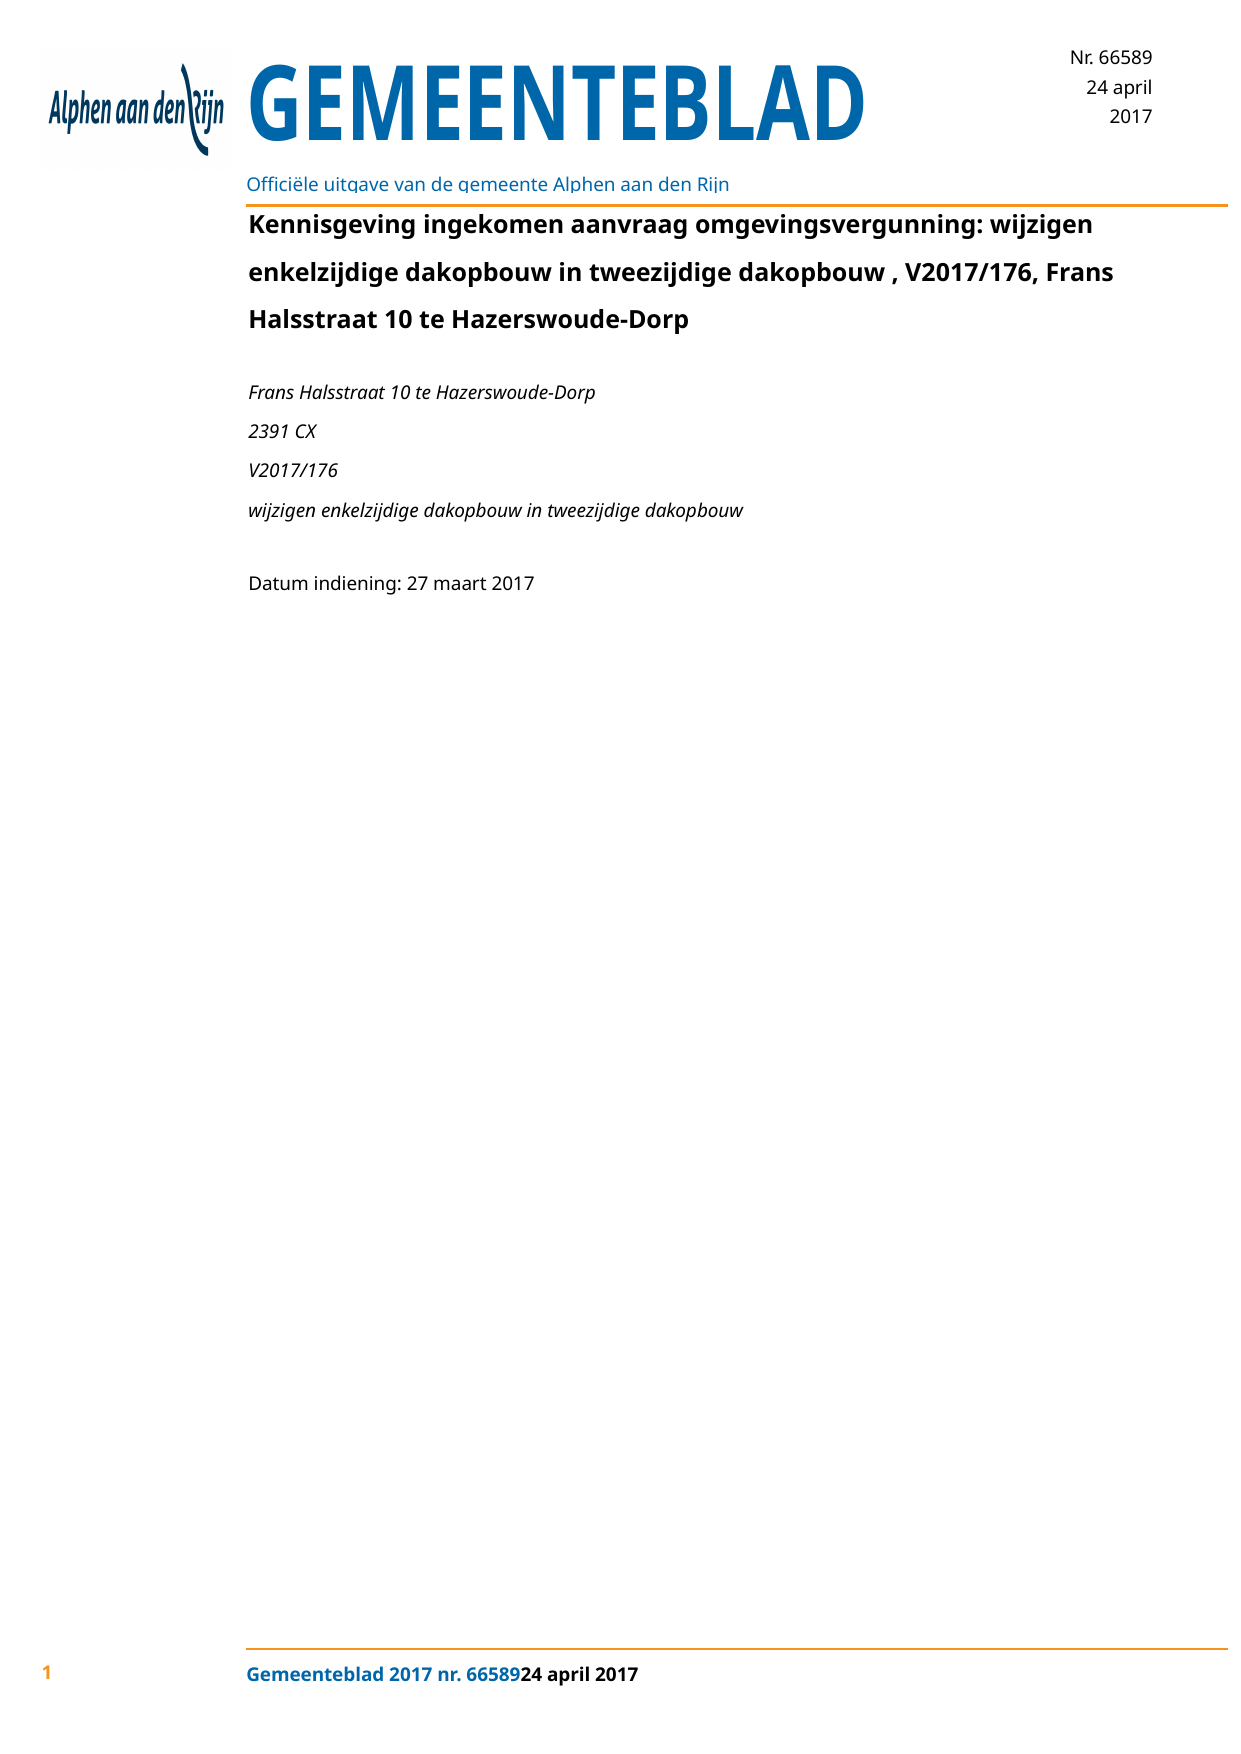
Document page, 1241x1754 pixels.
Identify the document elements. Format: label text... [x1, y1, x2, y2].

text 2391 CX [248, 418, 1152, 444]
text Datum indiening: 27 maart 2017 [248, 570, 1152, 596]
text wijzigen enkelzijdige dakopbouw in tweezijdige dakopbouw [248, 497, 1152, 523]
picture [41, 47, 231, 172]
text Kennisgeving ingekomen aanvraag omgevingsvergunning: wijzigen enkelzijdige dakopbouw in tweezijdige dakopbouw , V2017/176, Frans Halsstraat 10 te Hazerswoude-Dorp [248, 207, 1152, 336]
text V2017/176 [248, 458, 1152, 483]
text Frans Halsstraat 10 te Hazerswoude-Dorp [248, 379, 1152, 405]
